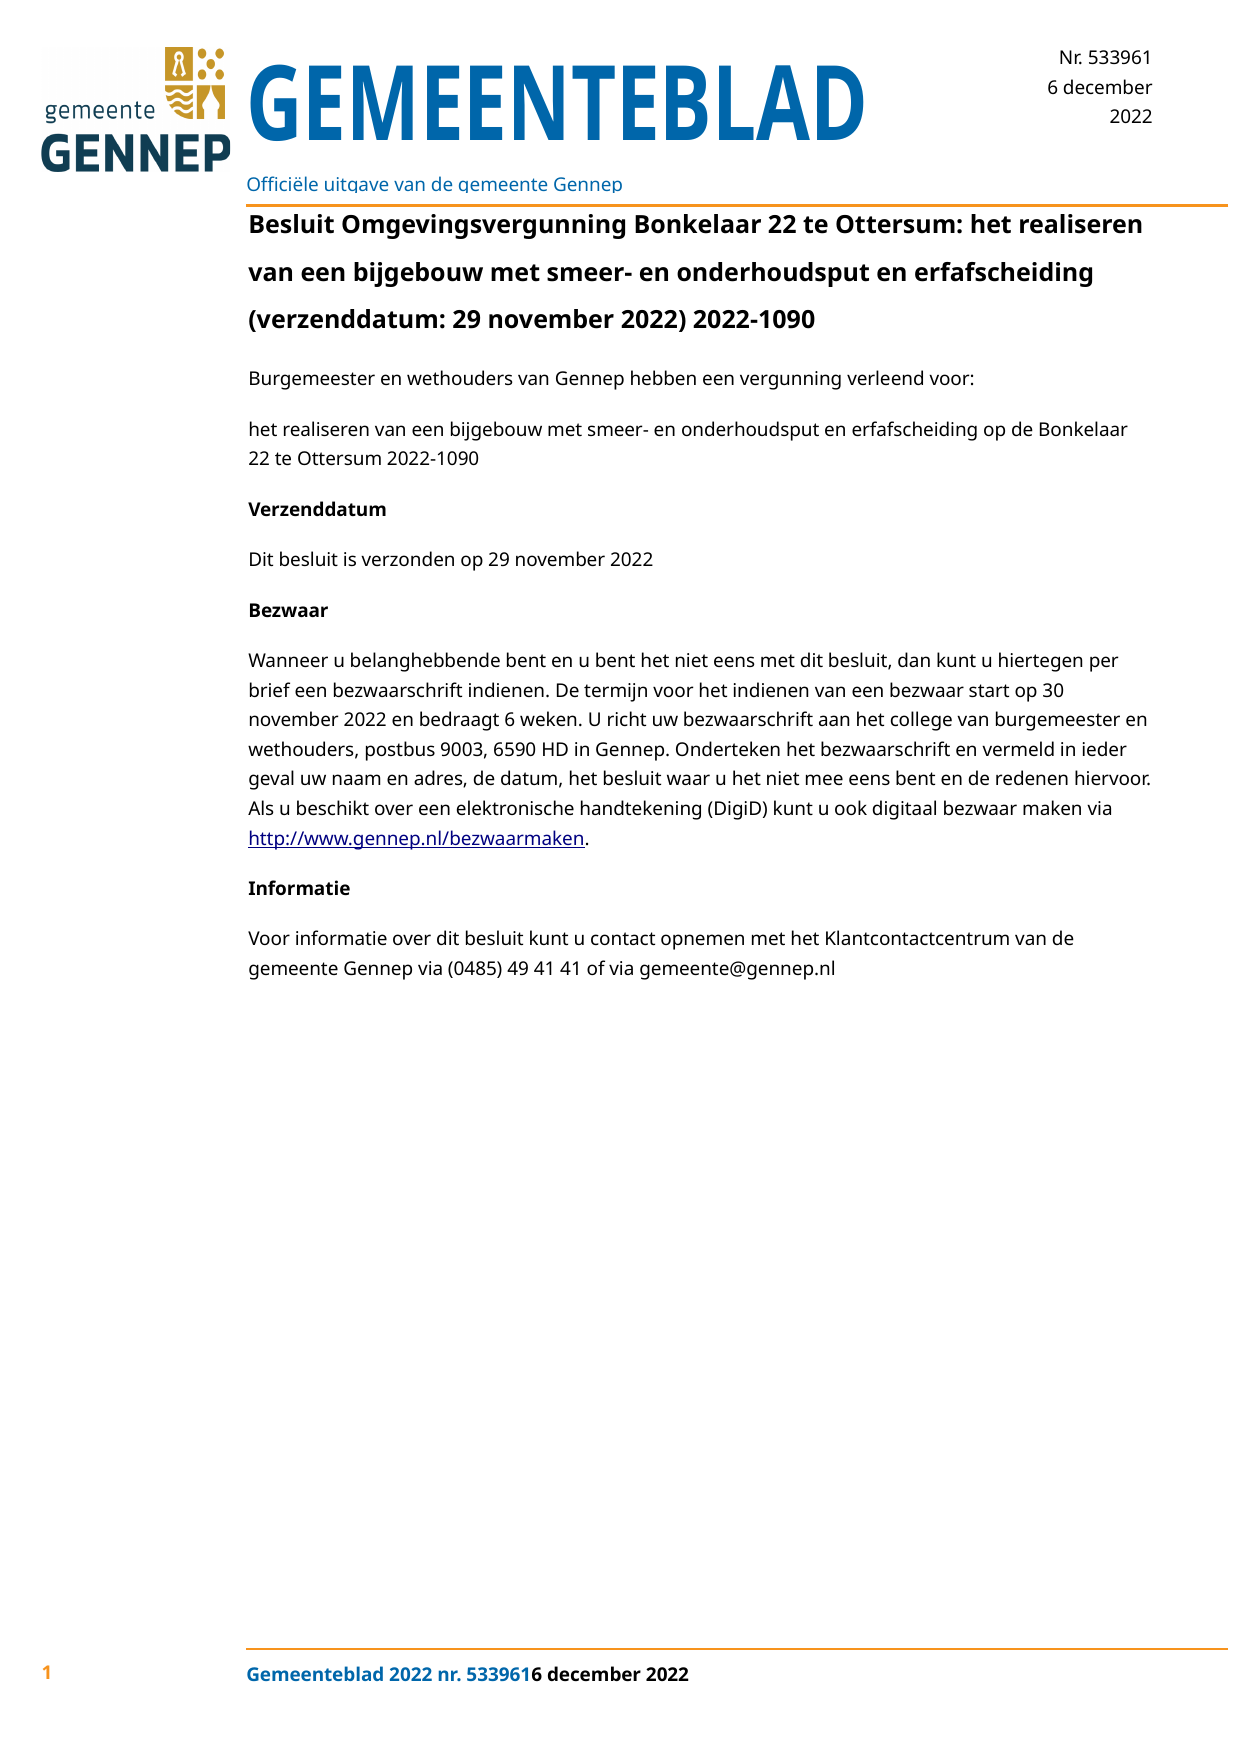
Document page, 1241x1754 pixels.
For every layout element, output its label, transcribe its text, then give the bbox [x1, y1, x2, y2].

text Dit besluit is verzonden op 29 november 2022 [248, 546, 1152, 572]
text het realiseren van een bijgebouw met smeer- en onderhoudsput en erfafscheiding op de Bonkelaar 22 te Ottersum 2022-1090 [248, 416, 1152, 471]
text Besluit Omgevingsvergunning Bonkelaar 22 te Ottersum: het realiseren van een bijgebouw met smeer- en onderhoudsput en erfafscheiding (verzenddatum: 29 november 2022) 2022-1090 [248, 207, 1152, 336]
text Burgemeester en wethouders van Gennep hebben een vergunning verleend voor: [248, 366, 1152, 391]
text Wanneer u belanghebbende bent en u bent het niet eens met dit besluit, dan kunt u hiertegen per brief een bezwaarschrift indienen. De termijn voor het indienen van een bezwaar start op 30 november 2022 en bedraagt 6 weken. U richt uw bezwaarschrift aan het college van burgemeester en wethouders, postbus 9003, 6590 HD in Gennep. Onderteken het bezwaarschrift en vermeld in ieder geval uw naam en adres, de datum, het besluit waar u het niet mee eens bent en de redenen hiervoor. Als u beschikt over een elektronische handtekening (DigiD) kunt u ook digitaal bezwaar maken via http://www.gennep.nl/bezwaarmaken. [248, 647, 1152, 850]
text Informatie [248, 875, 1152, 901]
picture [41, 47, 231, 172]
text Voor informatie over dit besluit kunt u contact opnemen met het Klantcontactcentrum van de gemeente Gennep via (0485) 49 41 41 of via gemeente@gennep.nl [248, 926, 1152, 981]
text Bezwaar [248, 597, 1152, 622]
text Verzenddatum [248, 496, 1152, 522]
